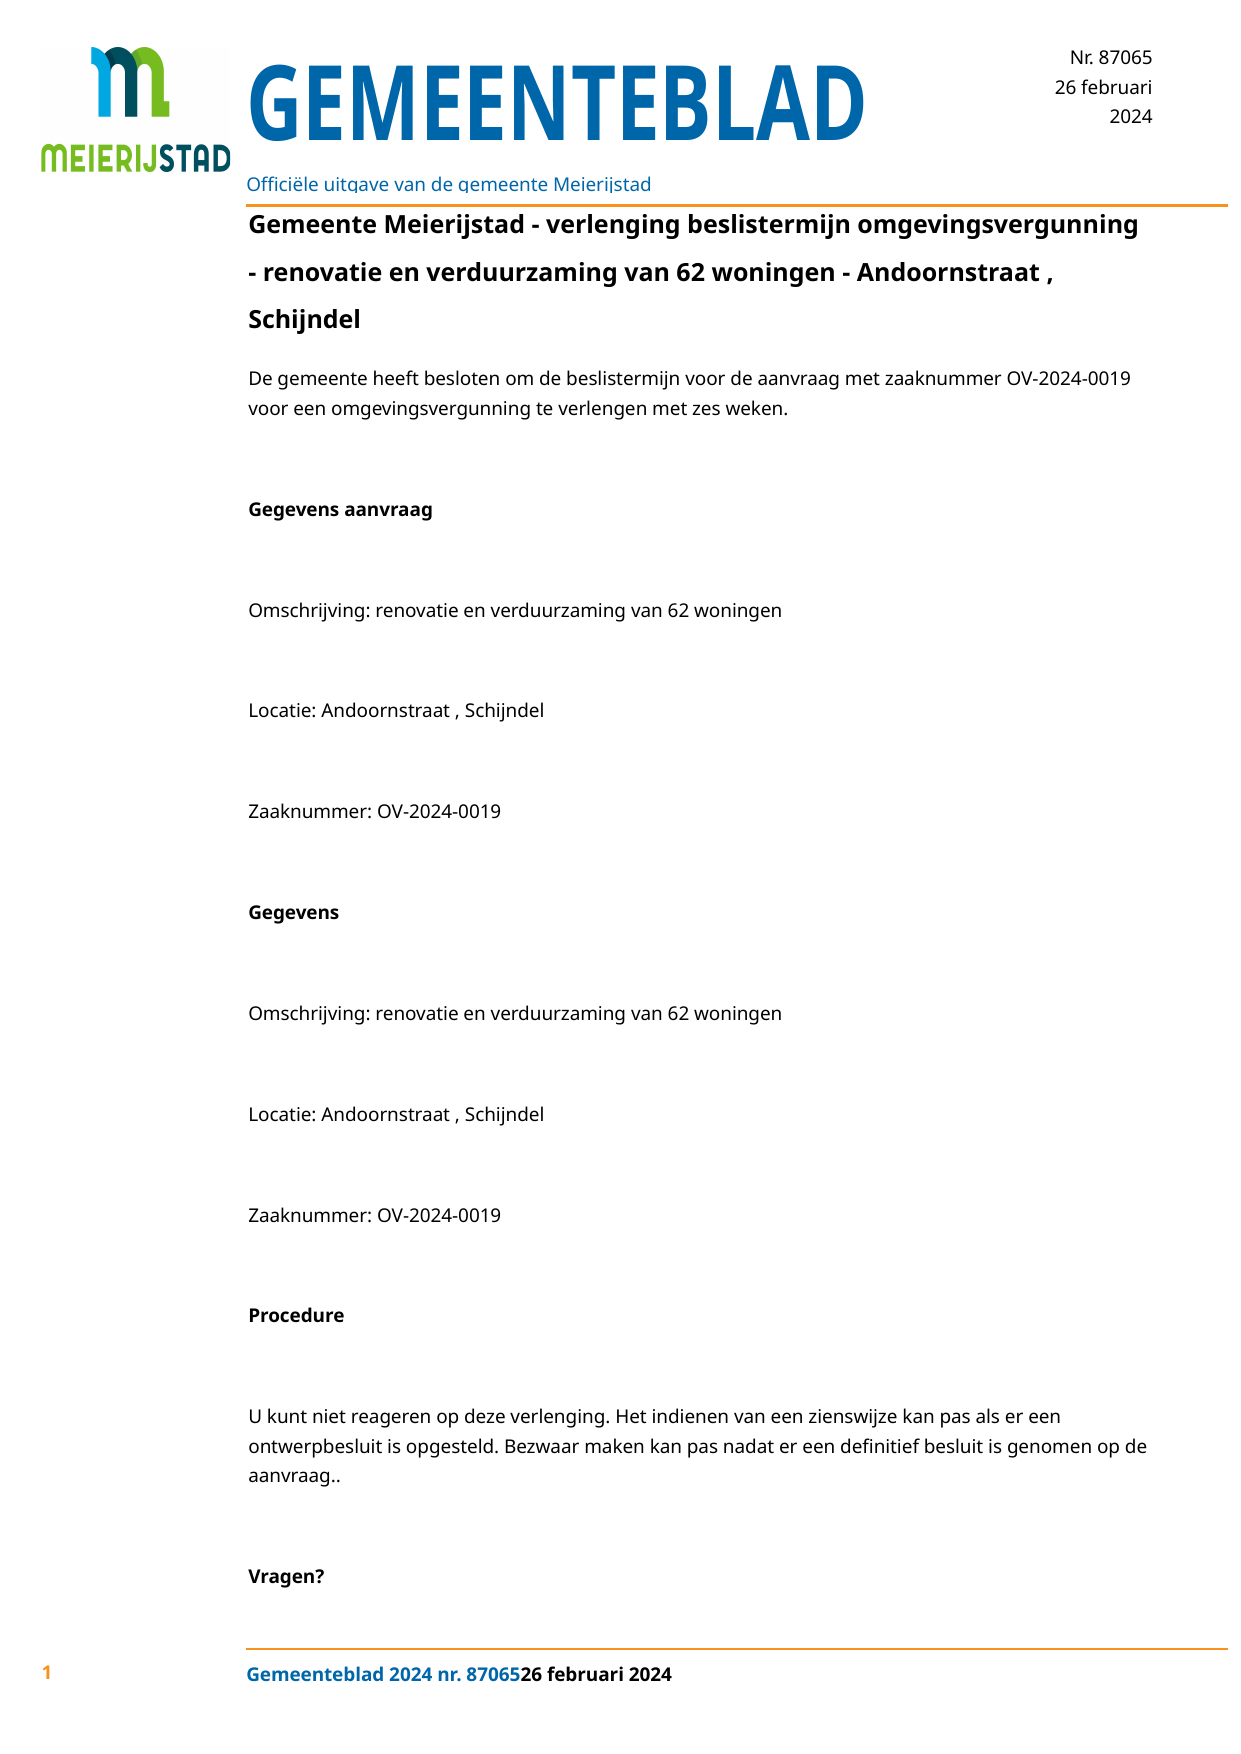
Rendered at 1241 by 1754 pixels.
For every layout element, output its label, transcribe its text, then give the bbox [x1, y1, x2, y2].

text Gemeente Meierijstad - verlenging beslistermijn omgevingsvergunning - renovatie en verduurzaming van 62 woningen - Andoornstraat , Schijndel [248, 207, 1152, 336]
text Omschrijving: renovatie en verduurzaming van 62 woningen [248, 597, 1152, 622]
text Omschrijving: renovatie en verduurzaming van 62 woningen [248, 1000, 1152, 1026]
text Zaaknummer: OV-2024-0019 [248, 1202, 1152, 1227]
text Zaaknummer: OV-2024-0019 [248, 798, 1152, 824]
text Vragen? [248, 1563, 1152, 1589]
text Gegevens aanvraag [248, 496, 1152, 522]
text Procedure [248, 1303, 1152, 1328]
picture [41, 47, 231, 172]
text De gemeente heeft besloten om de beslistermijn voor de aanvraag met zaaknummer OV-2024-0019 voor een omgevingsvergunning te verlengen met zes weken. [248, 366, 1152, 421]
text U kunt niet reageren op deze verlenging. Het indienen van een zienswijze kan pas als er een ontwerpbesluit is opgesteld. Bezwaar maken kan pas nadat er een definitief besluit is genomen op de aanvraag.. [248, 1403, 1152, 1488]
text Locatie: Andoornstraat , Schijndel [248, 698, 1152, 723]
text Gegevens [248, 899, 1152, 925]
text Locatie: Andoornstraat , Schijndel [248, 1101, 1152, 1127]
